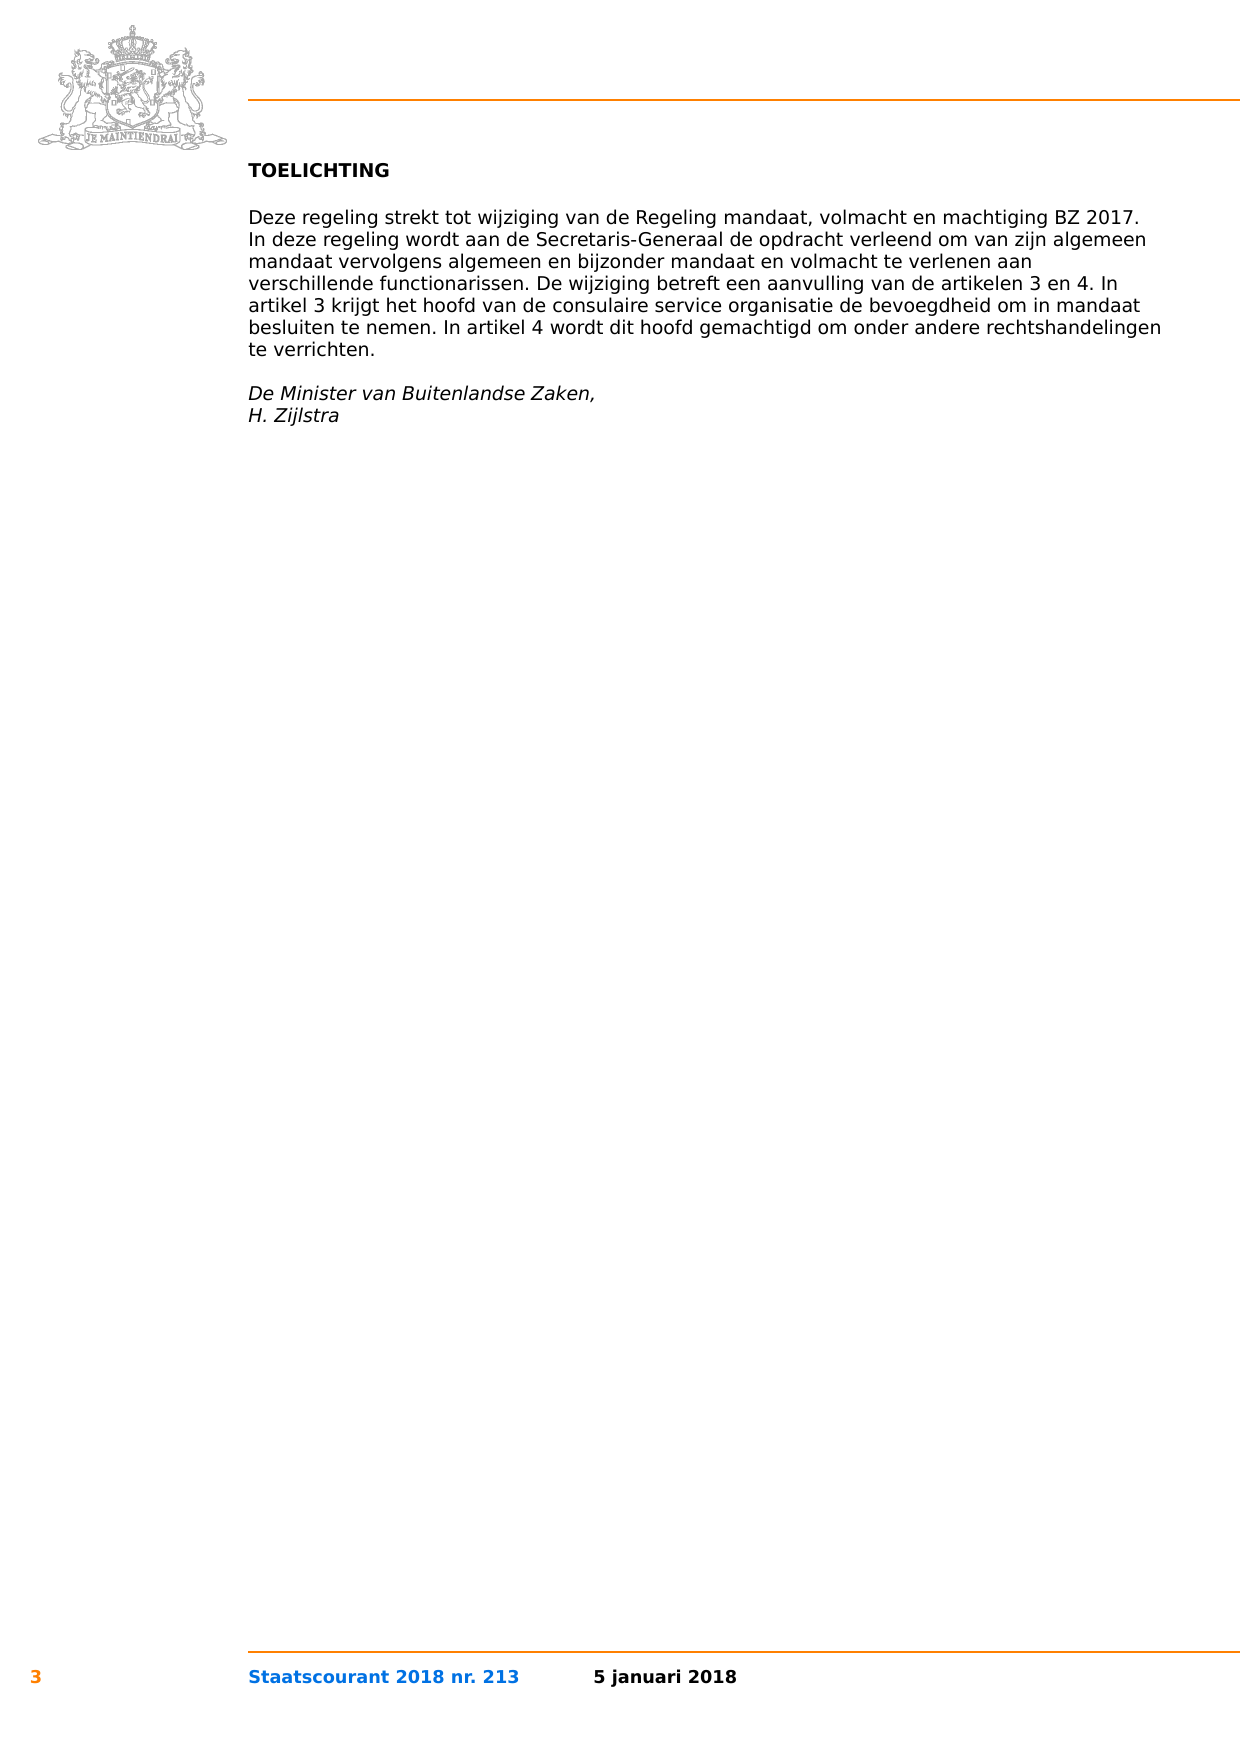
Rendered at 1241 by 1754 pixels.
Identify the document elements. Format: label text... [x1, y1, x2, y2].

text Deze regeling strekt tot wijziging van de Regeling mandaat, volmacht en machtiging BZ 2017. In deze regeling wordt aan de Secretaris-Generaal de opdracht verleend om van zijn algemeen mandaat vervolgens algemeen en bijzonder mandaat en volmacht te verlenen aan verschillende functionarissen. De wijziging betreft een aanvulling van de artikelen 3 en 4. In artikel 3 krijgt het hoofd van de consulaire service organisatie de bevoegdheid om in mandaat besluiten te nemen. In artikel 4 wordt dit hoofd gemachtigd om onder andere rechtshandelingen te verrichten. [248, 207, 1163, 361]
subtitle TOELICHTING [248, 160, 1163, 182]
text De Minister van Buitenlandse Zaken, H. Zijlstra [248, 383, 1163, 427]
picture [38, 25, 227, 150]
